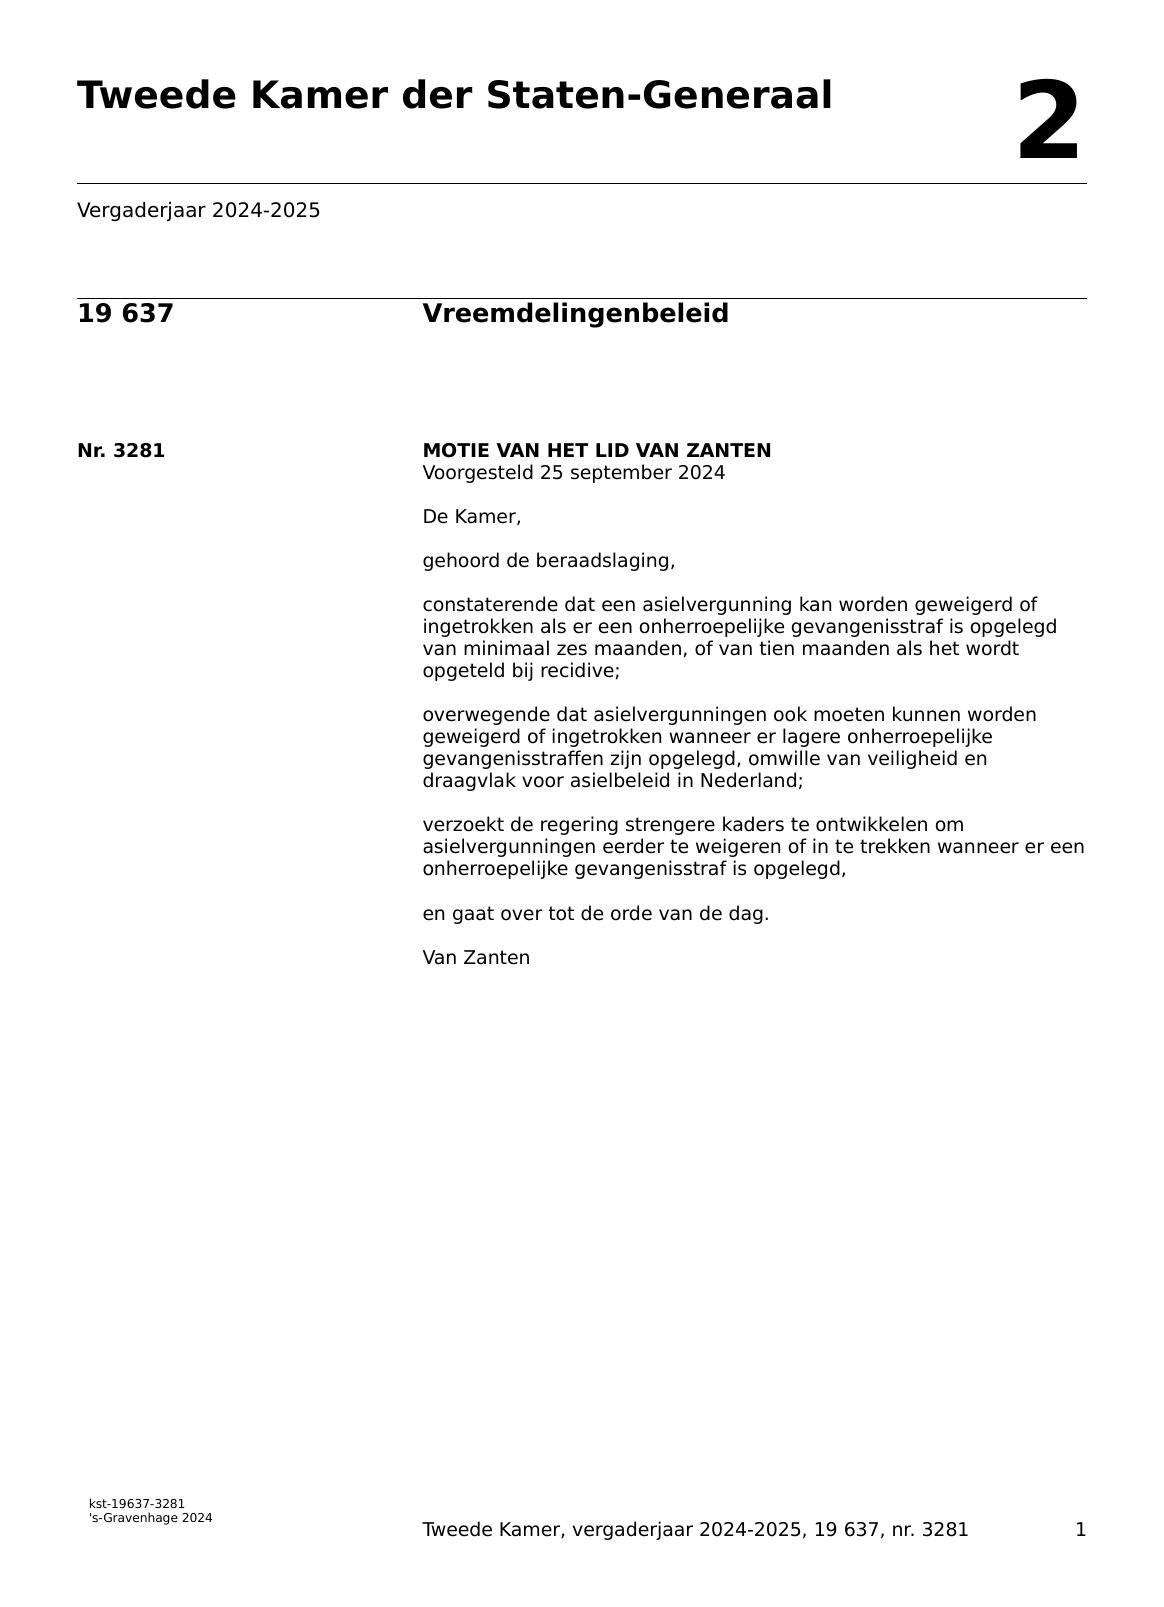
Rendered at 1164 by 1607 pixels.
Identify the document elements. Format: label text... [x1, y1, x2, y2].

text Voorgesteld 25 september 2024 [422, 462, 1087, 484]
text 's-Gravenhage 2024 [88, 1511, 323, 1525]
text kst-19637-3281 [88, 1497, 323, 1511]
subtitle 19 637 Vreemdelingenbeleid [77, 299, 1087, 329]
table_cell Vergaderjaar 2024-2025 [77, 184, 1087, 298]
text verzoekt de regering strengere kaders te ontwikkelen om asielvergunningen eerder te weigeren of in te trekken wanneer er een onherroepelijke gevangenisstraf is opgelegd, [422, 814, 1087, 880]
subtitle Nr. 3281 MOTIE VAN HET LID VAN ZANTEN [77, 440, 1087, 462]
text De Kamer, [422, 506, 1087, 528]
text en gaat over tot de orde van de dag. [422, 902, 1087, 924]
table_header Tweede Kamer der Staten-Generaal [77, 59, 886, 183]
text Van Zanten [422, 947, 1087, 969]
text constaterende dat een asielvergunning kan worden geweigerd of ingetrokken als er een onherroepelijke gevangenisstraf is opgelegd van minimaal zes maanden, of van tien maanden als het wordt opgeteld bij recidive; [422, 594, 1087, 682]
text gehoord de beraadslaging, [422, 550, 1087, 572]
table_header 2 [886, 59, 1087, 183]
text overwegende dat asielvergunningen ook moeten kunnen worden geweigerd of ingetrokken wanneer er lagere onherroepelijke gevangenisstraffen zijn opgelegd, omwille van veiligheid en draagvlak voor asielbeleid in Nederland; [422, 704, 1087, 792]
